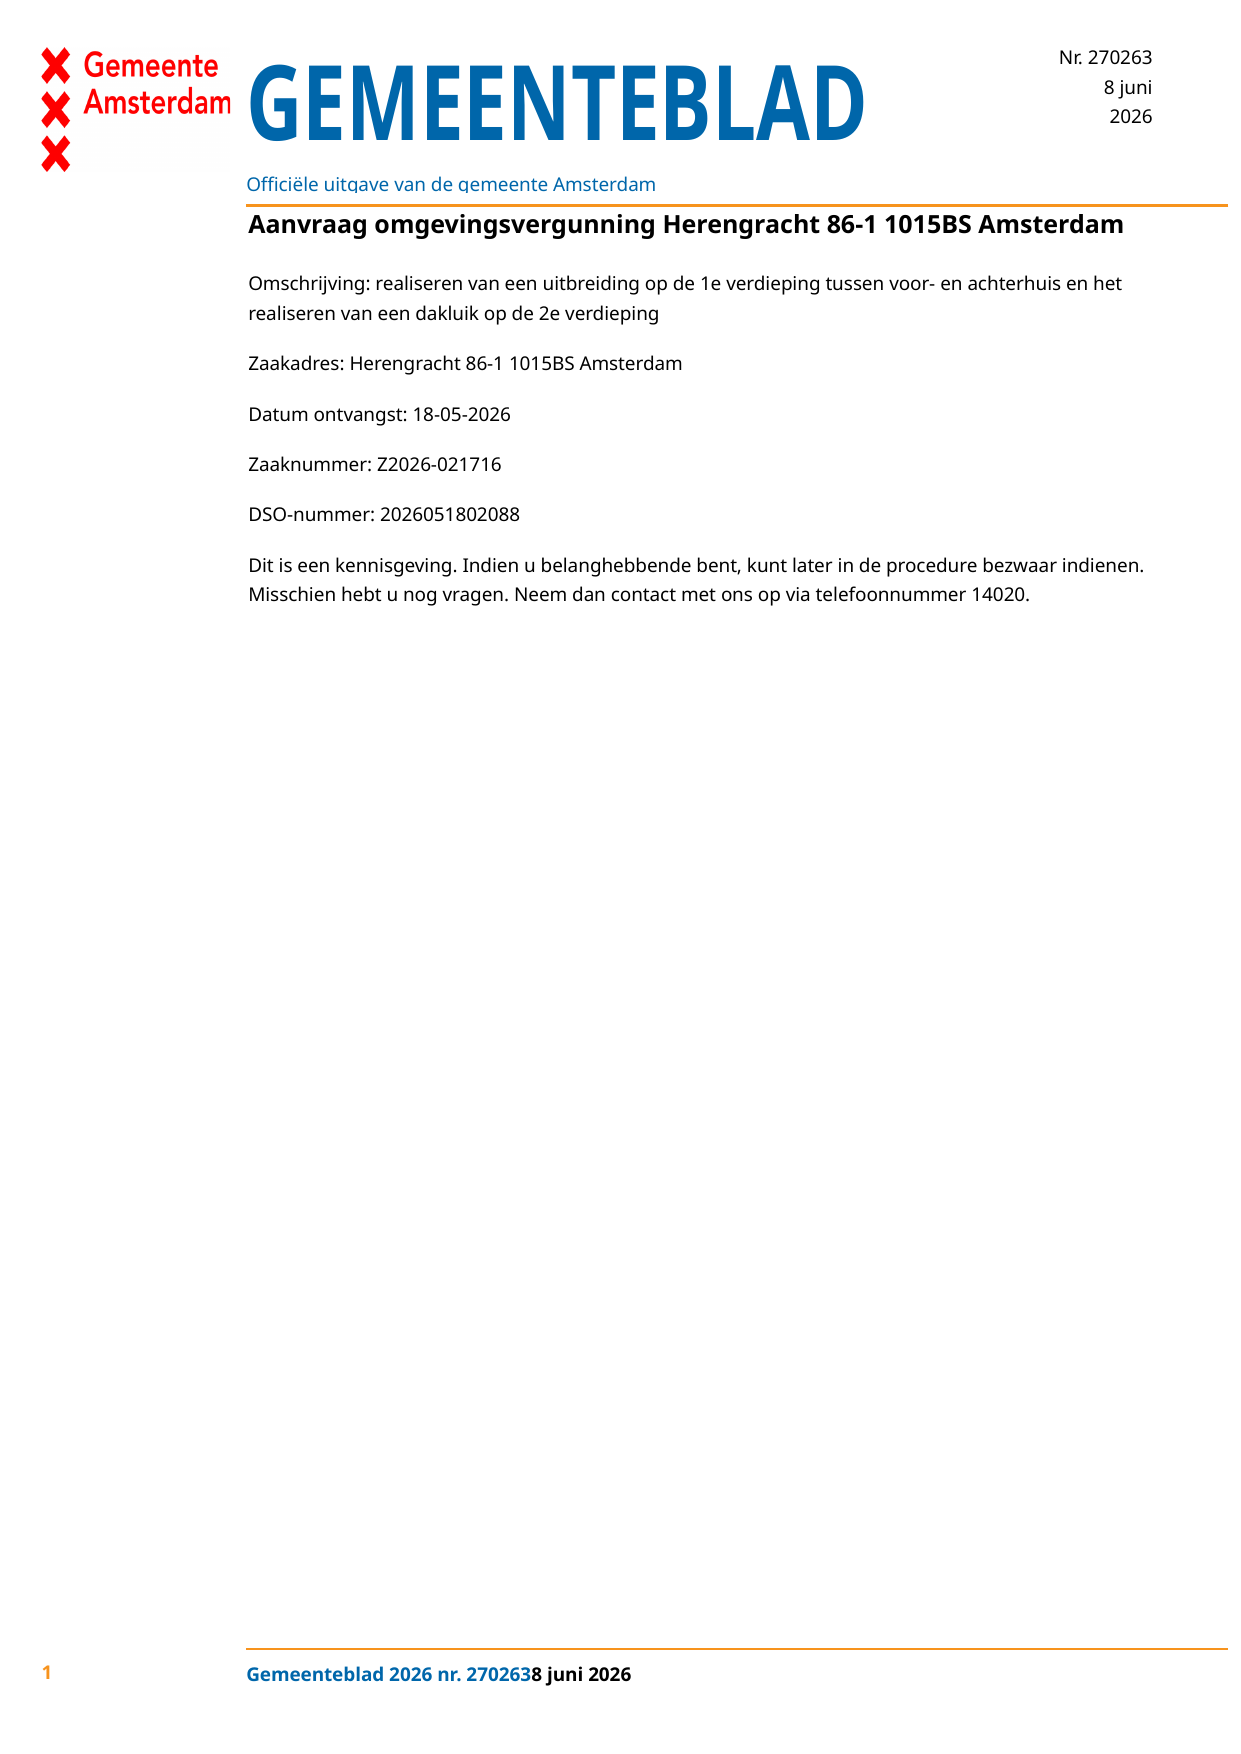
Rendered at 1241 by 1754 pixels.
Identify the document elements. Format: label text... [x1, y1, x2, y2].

text Zaakadres: Herengracht 86-1 1015BS Amsterdam [248, 350, 1152, 376]
text DSO-nummer: 2026051802088 [248, 502, 1152, 527]
picture [41, 47, 231, 172]
text Dit is een kennisgeving. Indien u belanghebbende bent, kunt later in de procedure bezwaar indienen. Misschien hebt u nog vragen. Neem dan contact met ons op via telefoonnummer 14020. [248, 552, 1152, 607]
text Omschrijving: realiseren van een uitbreiding op de 1e verdieping tussen voor- en achterhuis en het realiseren van een dakluik op de 2e verdieping [248, 270, 1152, 326]
text Datum ontvangst: 18-05-2026 [248, 401, 1152, 426]
text Zaaknummer: Z2026-021716 [248, 451, 1152, 477]
text Aanvraag omgevingsvergunning Herengracht 86-1 1015BS Amsterdam [248, 207, 1152, 241]
